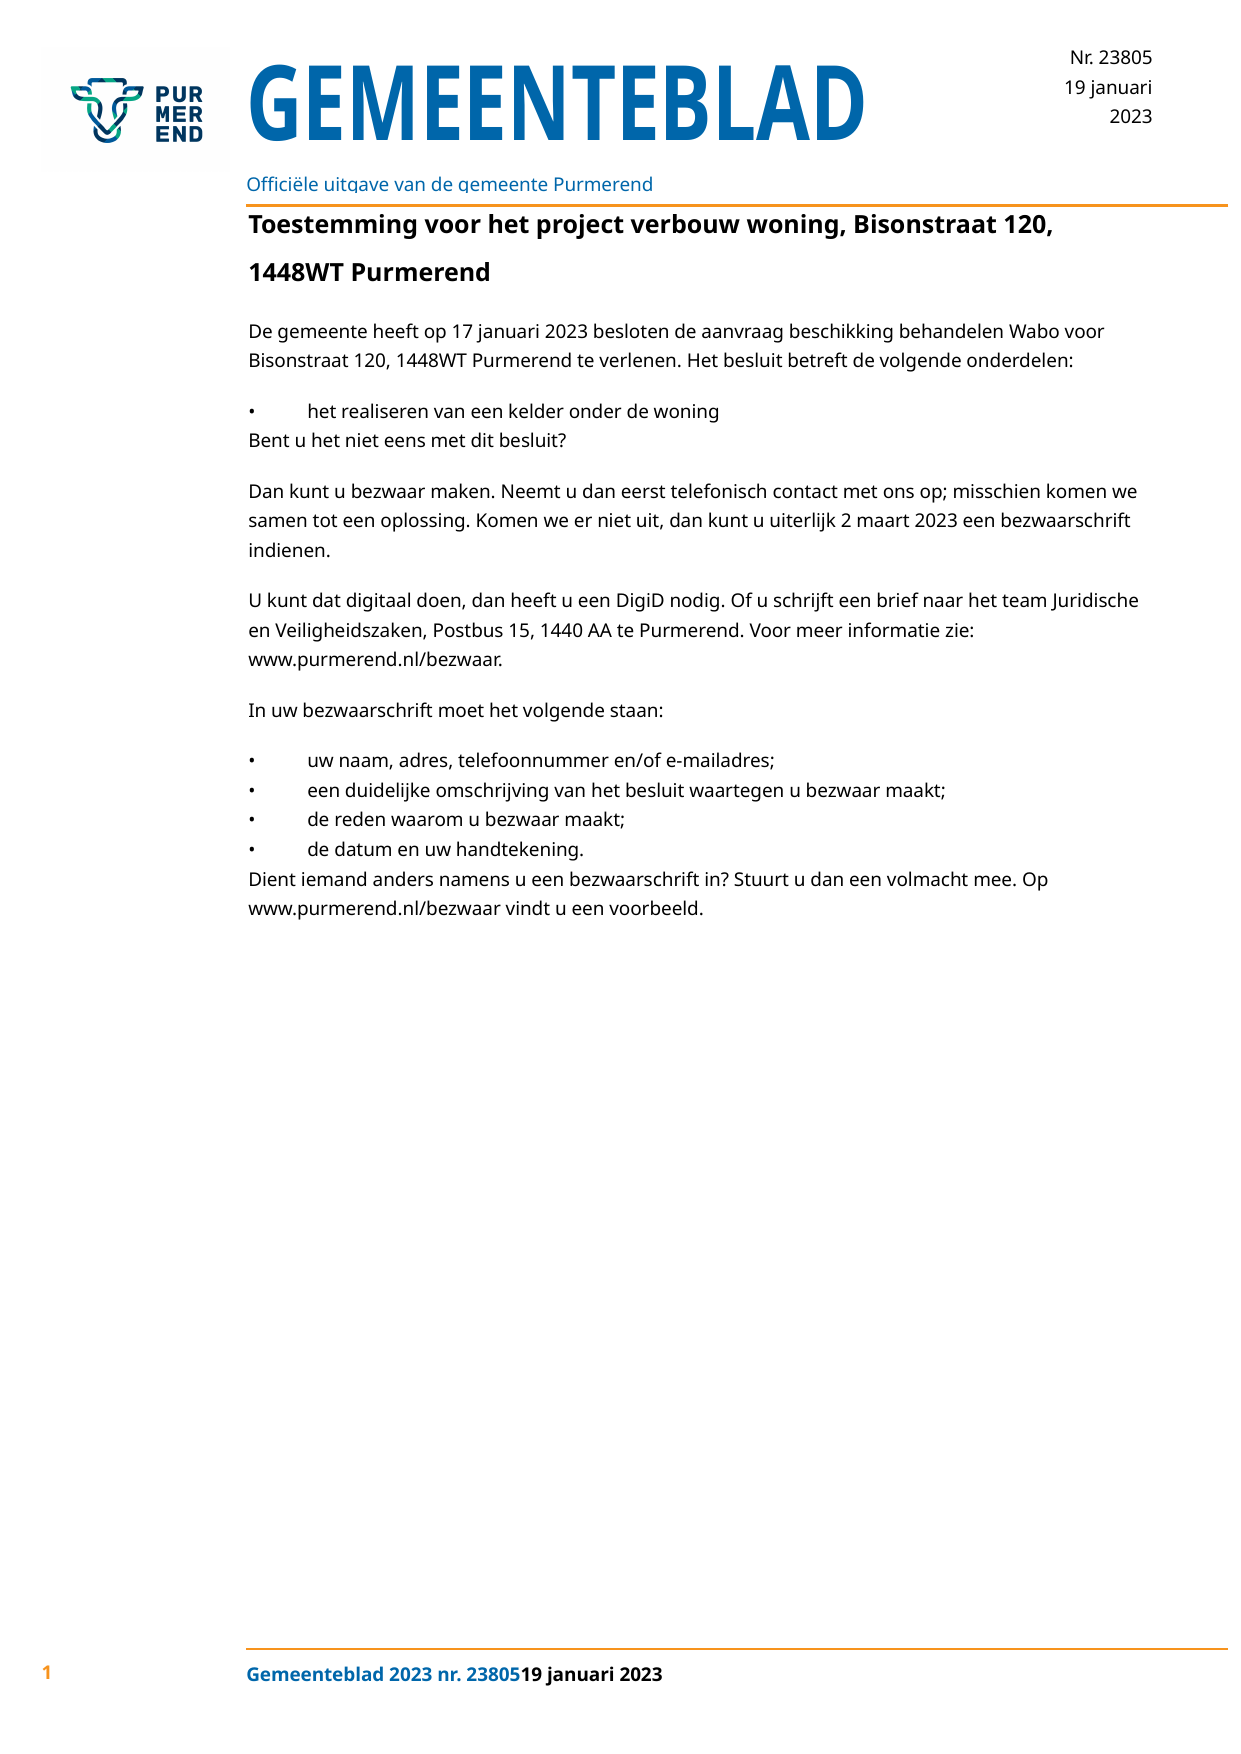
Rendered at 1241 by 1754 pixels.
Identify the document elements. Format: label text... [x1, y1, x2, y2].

list de datum en uw handtekening. [248, 836, 1152, 862]
text Dan kunt u bezwaar maken. Neemt u dan eerst telefonisch contact met ons op; misschien komen we samen tot een oplossing. Komen we er niet uit, dan kunt u uiterlijk 2 maart 2023 een bezwaarschrift indienen. [248, 478, 1152, 563]
list een duidelijke omschrijving van het besluit waartegen u bezwaar maakt; [248, 777, 1152, 803]
text Bent u het niet eens met dit besluit? [248, 427, 1152, 453]
text De gemeente heeft op 17 januari 2023 besloten de aanvraag beschikking behandelen Wabo voor Bisonstraat 120, 1448WT Purmerend te verlenen. Het besluit betreft de volgende onderdelen: [248, 318, 1152, 373]
list uw naam, adres, telefoonnummer en/of e-mailadres; [248, 747, 1152, 773]
list het realiseren van een kelder onder de woning [248, 398, 1152, 424]
text U kunt dat digitaal doen, dan heeft u een DigiD nodig. Of u schrijft een brief naar het team Juridische en Veiligheidszaken, Postbus 15, 1440 AA te Purmerend. Voor meer informatie zie: www.purmerend.nl/bezwaar. [248, 587, 1152, 672]
list de reden waarom u bezwaar maakt; [248, 807, 1152, 832]
text Toestemming voor het project verbouw woning, Bisonstraat 120, 1448WT Purmerend [248, 207, 1152, 288]
text Dient iemand anders namens u een bezwaarschrift in? Stuurt u dan een volmacht mee. Op www.purmerend.nl/bezwaar vindt u een voorbeeld. [248, 866, 1152, 921]
text In uw bezwaarschrift moet het volgende staan: [248, 697, 1152, 723]
picture [41, 47, 231, 172]
